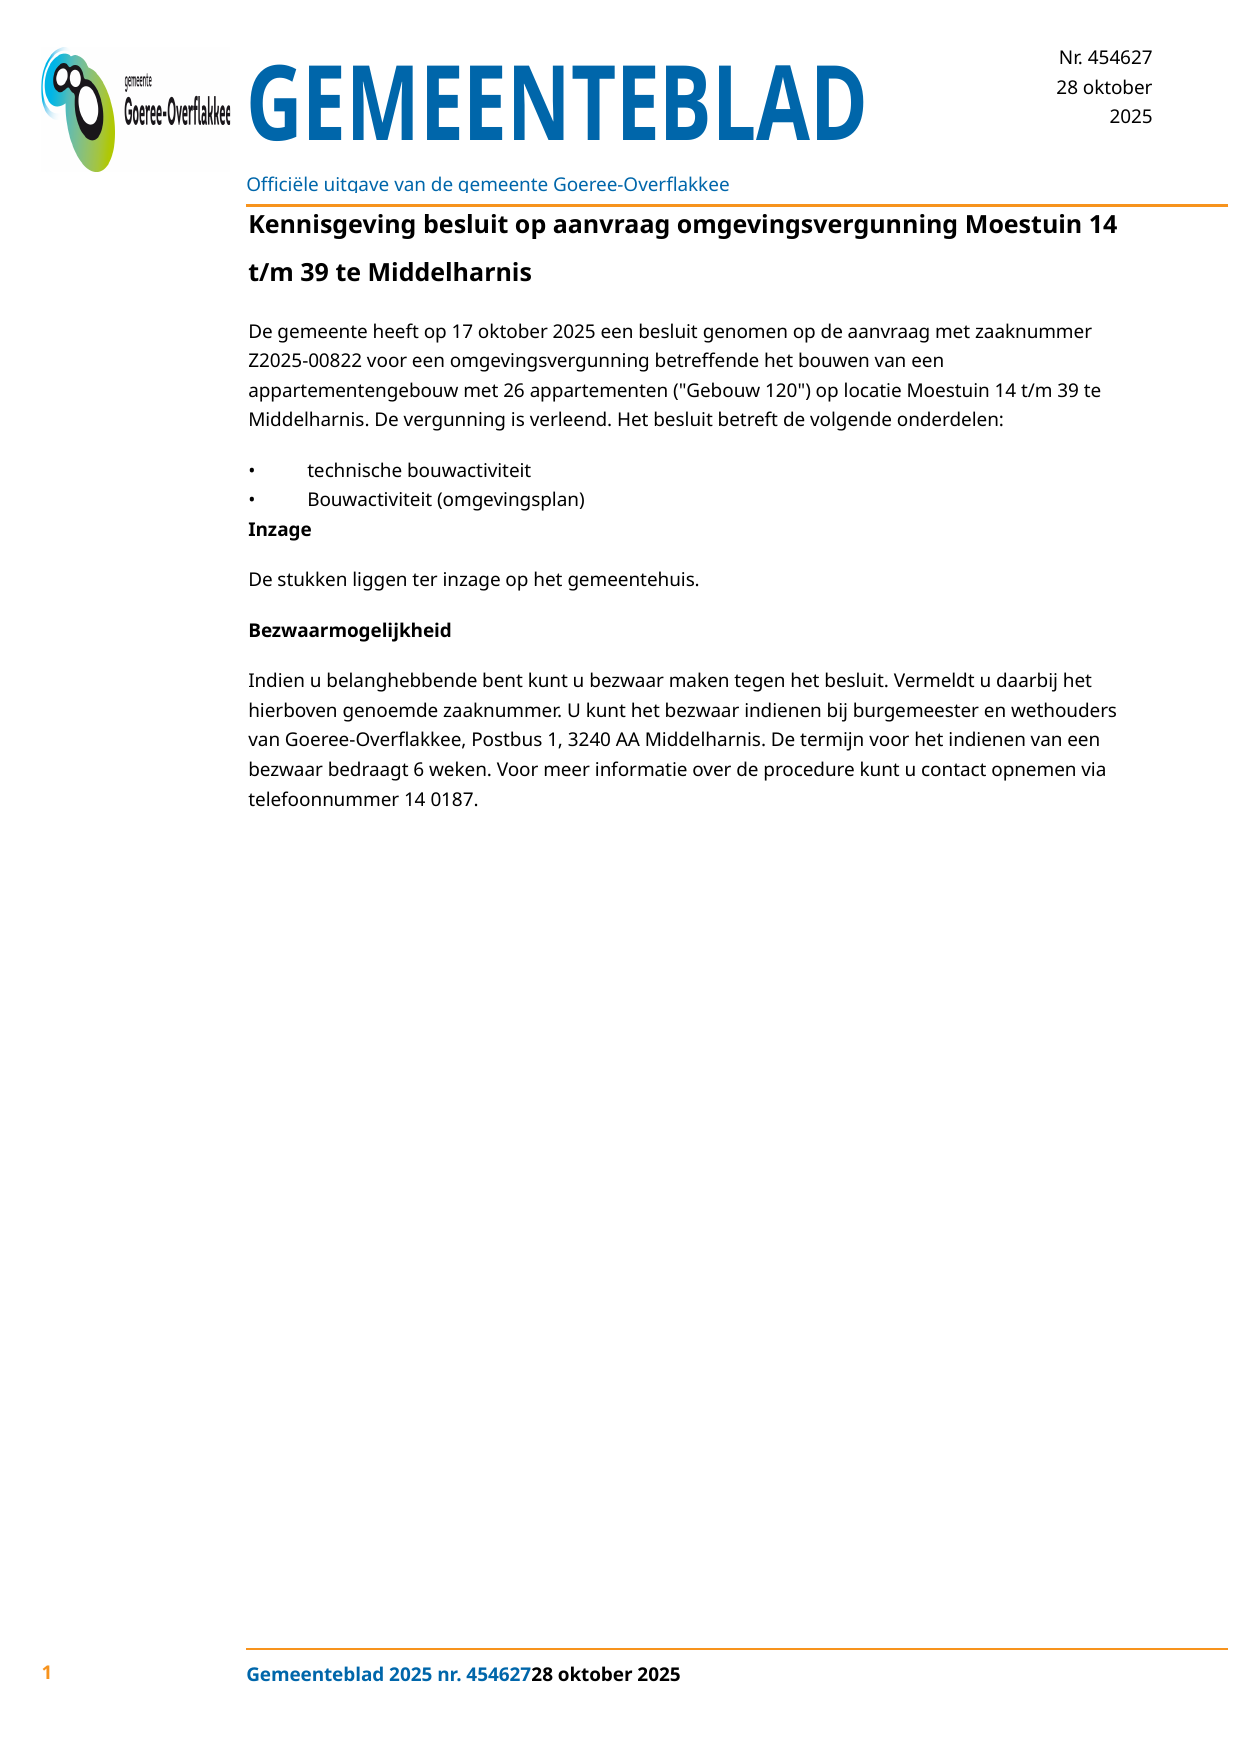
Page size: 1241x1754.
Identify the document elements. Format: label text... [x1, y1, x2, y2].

list Bouwactiviteit (omgevingsplan) [248, 487, 1152, 512]
text Indien u belanghebbende bent kunt u bezwaar maken tegen het besluit. Vermeldt u daarbij het hierboven genoemde zaaknummer. U kunt het bezwaar indienen bij burgemeester en wethouders van Goeree-Overflakkee, Postbus 1, 3240 AA Middelharnis. De termijn voor het indienen van een bezwaar bedraagt 6 weken. Voor meer informatie over de procedure kunt u contact opnemen via telefoonnummer 14 0187. [248, 667, 1152, 812]
text Kennisgeving besluit op aanvraag omgevingsvergunning Moestuin 14 t/m 39 te Middelharnis [248, 207, 1152, 288]
picture [41, 47, 231, 172]
text De stukken liggen ter inzage op het gemeentehuis. [248, 567, 1152, 592]
text Bezwaarmogelijkheid [248, 617, 1152, 643]
text Inzage [248, 516, 1152, 542]
text De gemeente heeft op 17 oktober 2025 een besluit genomen op de aanvraag met zaaknummer Z2025-00822 voor een omgevingsvergunning betreffende het bouwen van een appartementengebouw met 26 appartementen ("Gebouw 120") op locatie Moestuin 14 t/m 39 te Middelharnis. De vergunning is verleend. Het besluit betreft de volgende onderdelen: [248, 318, 1152, 432]
list technische bouwactiviteit [248, 457, 1152, 483]
